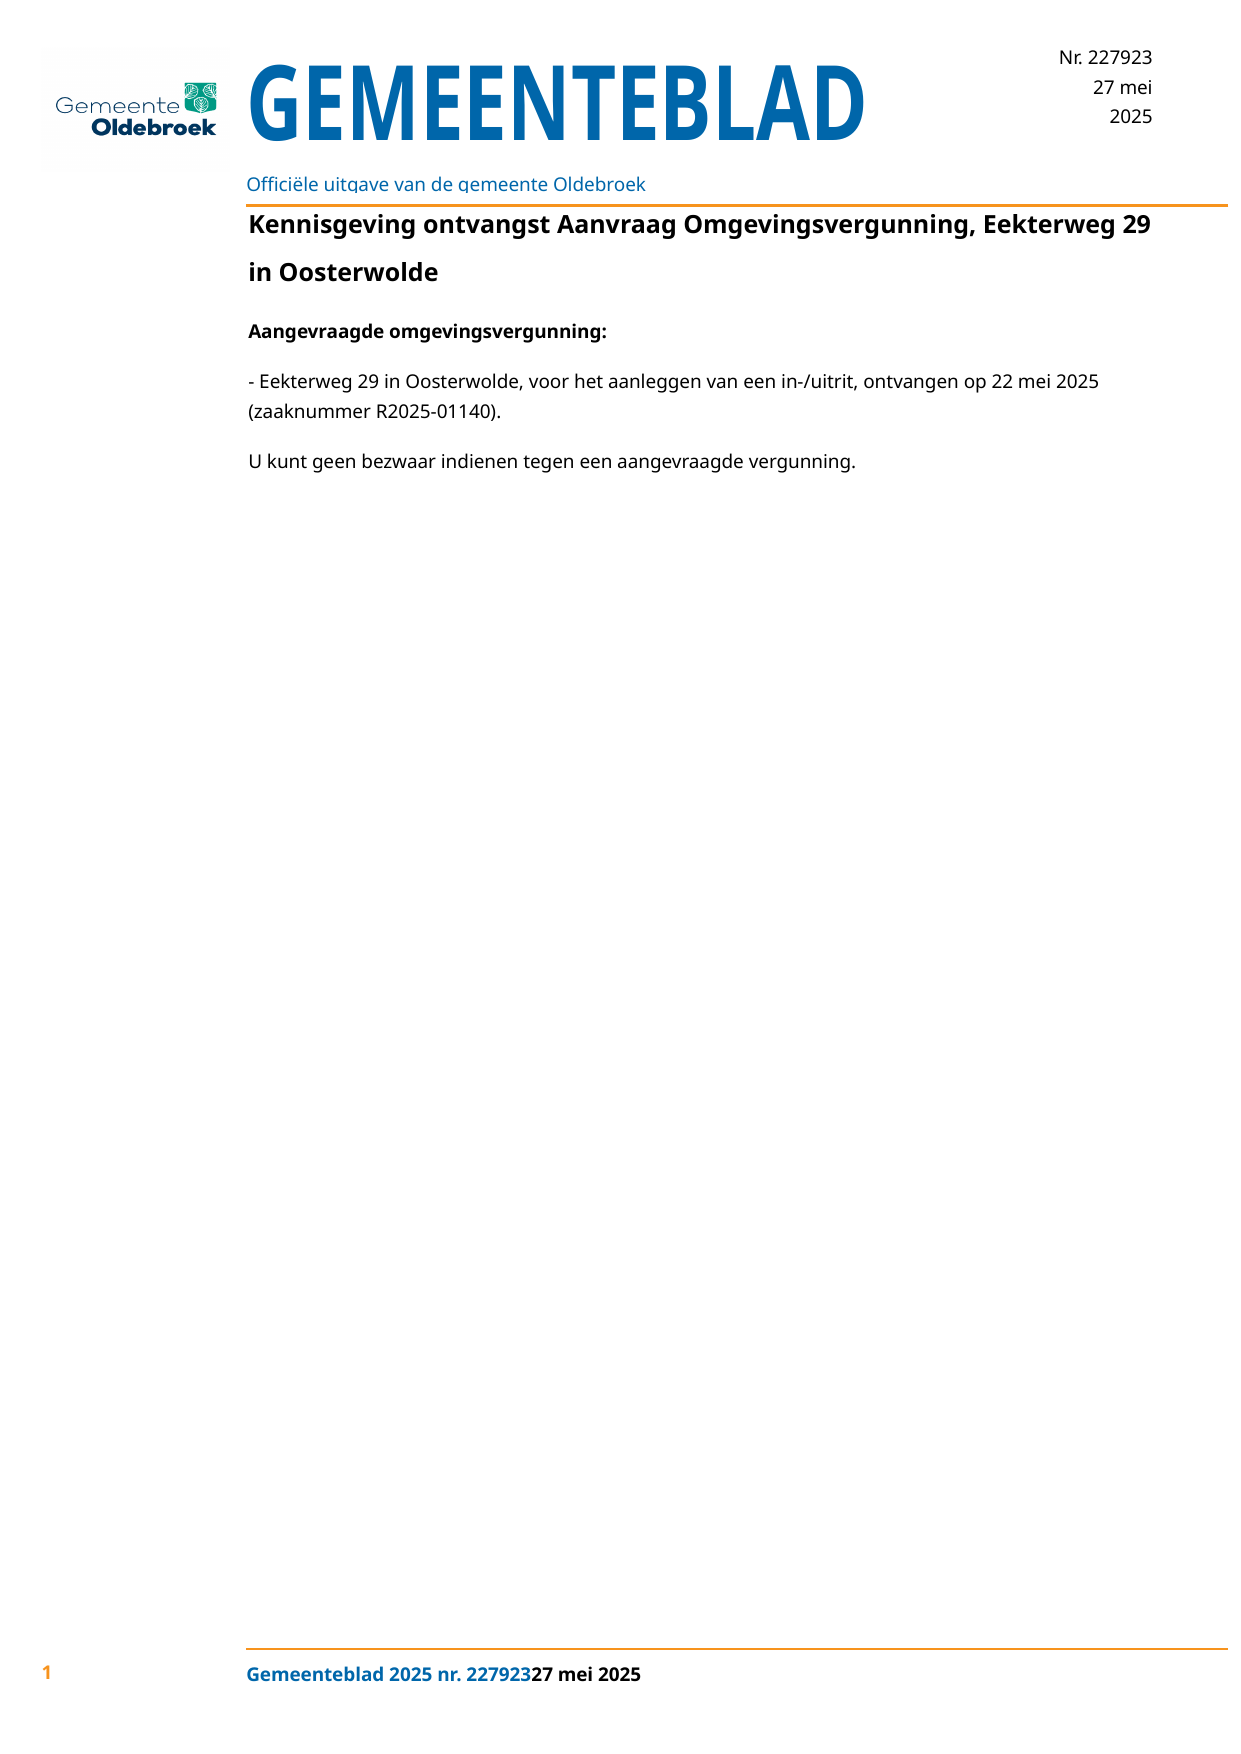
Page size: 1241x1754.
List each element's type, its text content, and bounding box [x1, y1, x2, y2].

text Aangevraagde omgevingsvergunning: [248, 318, 1152, 344]
picture [41, 47, 231, 172]
text Kennisgeving ontvangst Aanvraag Omgevingsvergunning, Eekterweg 29 in Oosterwolde [248, 207, 1152, 288]
text U kunt geen bezwaar indienen tegen een aangevraagde vergunning. [248, 448, 1152, 474]
text - Eekterweg 29 in Oosterwolde, voor het aanleggen van een in-/uitrit, ontvangen op 22 mei 2025 (zaaknummer R2025-01140). [248, 368, 1152, 424]
